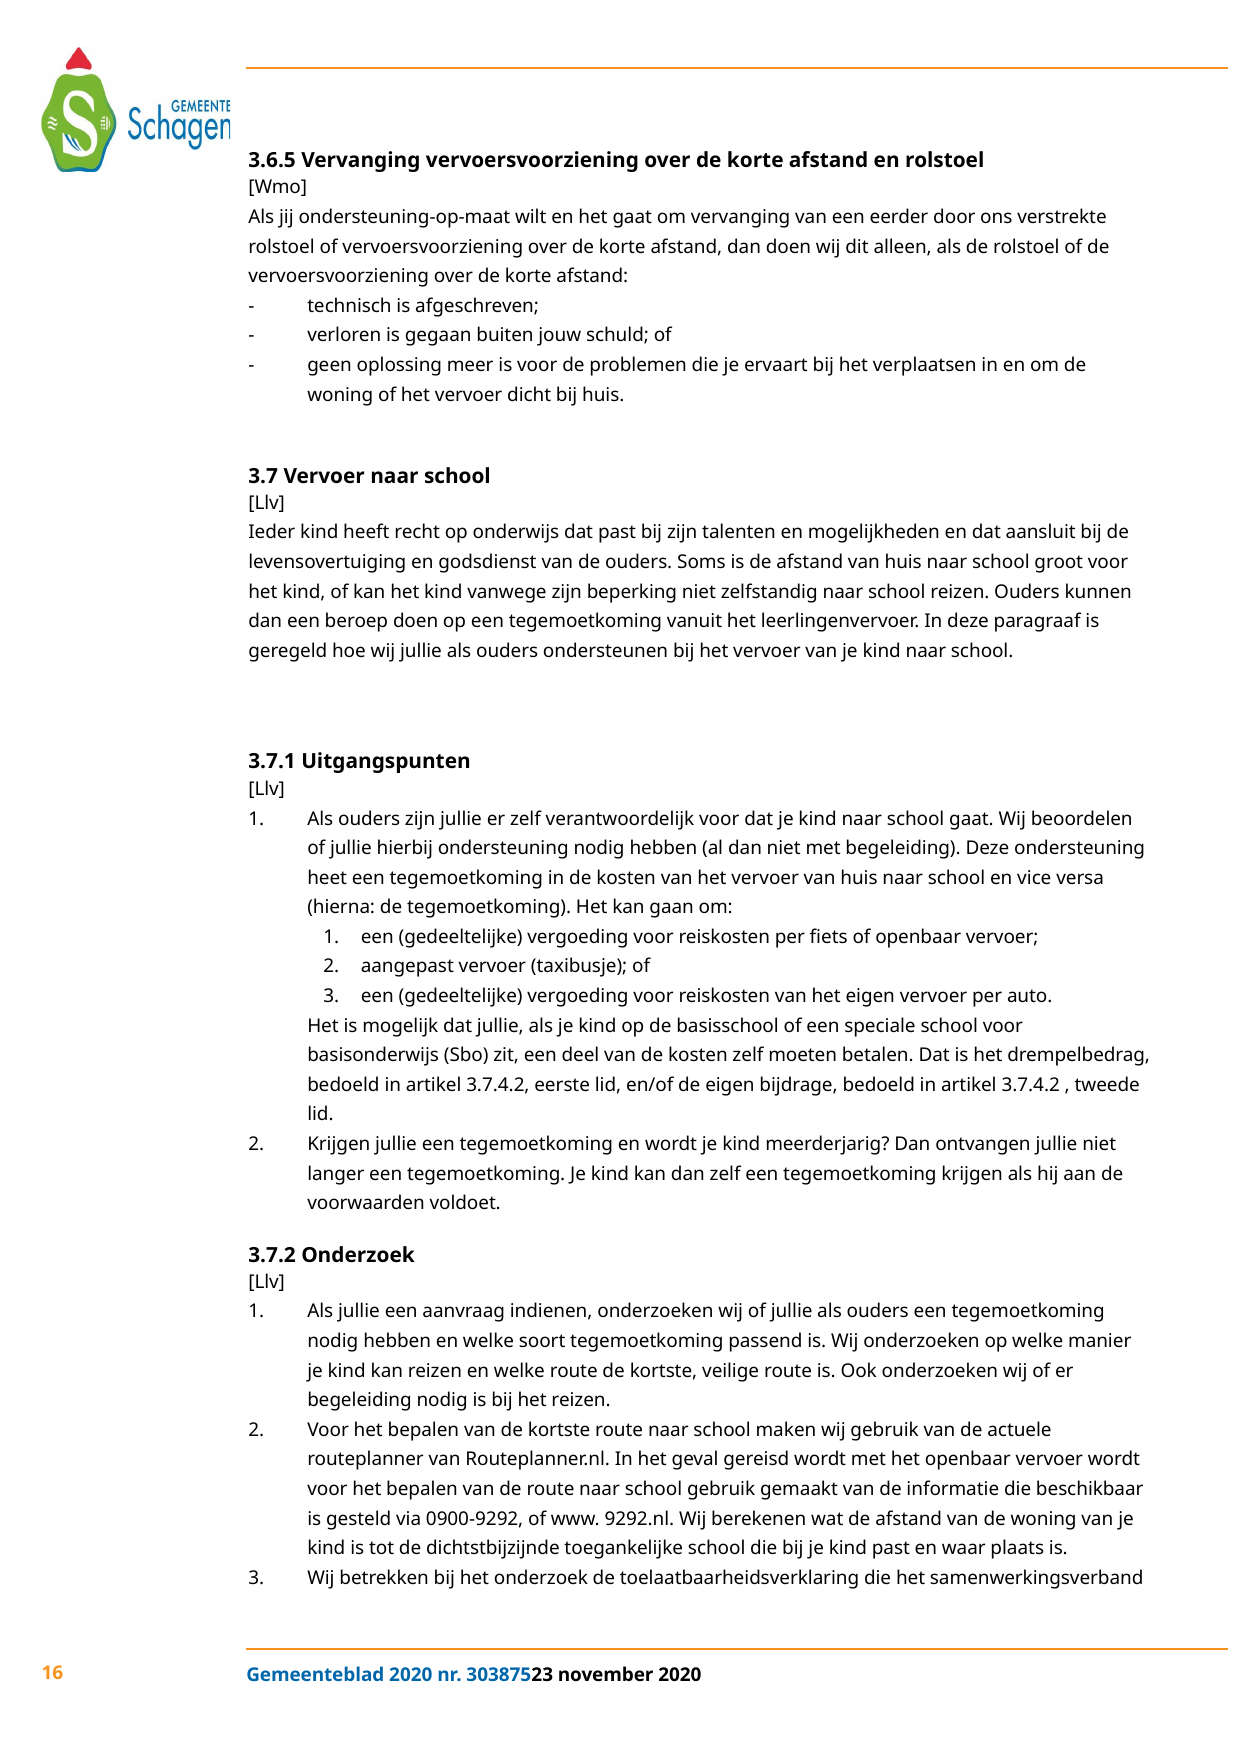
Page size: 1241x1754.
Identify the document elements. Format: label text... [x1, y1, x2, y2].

text 3.7 Vervoer naar school [248, 461, 1152, 489]
text Als jij ondersteuning-op-maat wilt en het gaat om vervanging van een eerder door ons verstrekte rolstoel of vervoersvoorziening over de korte afstand, dan doen wij dit alleen, als de rolstoel of de vervoersvoorziening over de korte afstand: [248, 203, 1152, 288]
list aangepast vervoer (taxibusje); of [323, 953, 1152, 978]
list verloren is gegaan buiten jouw schuld; of [248, 322, 1152, 347]
list geen oplossing meer is voor de problemen die je ervaart bij het verplaatsen in en om de woning of het vervoer dicht bij huis. [248, 351, 1152, 406]
list Wij betrekken bij het onderzoek de toelaatbaarheidsverklaring die het samenwerkingsverband [248, 1564, 1152, 1590]
text [Llv] [248, 775, 1152, 801]
list een (gedeeltelijke) vergoeding voor reiskosten per fiets of openbaar vervoer; [323, 923, 1152, 949]
list Krijgen jullie een tegemoetkoming en wordt je kind meerderjarig? Dan ontvangen jullie niet langer een tegemoetkoming. Je kind kan dan zelf een tegemoetkoming krijgen als hij aan de voorwaarden voldoet. [248, 1130, 1152, 1215]
list Het is mogelijk dat jullie, als je kind op de basisschool of een speciale school voor basisonderwijs (Sbo) zit, een deel van de kosten zelf moeten betalen. Dat is het drempelbedrag, bedoeld in artikel 3.7.4.2, eerste lid, en/of de eigen bijdrage, bedoeld in artikel 3.7.4.2 , tweede lid. [248, 1012, 1152, 1126]
text 3.7.2 Onderzoek [248, 1240, 1152, 1268]
text [Llv] [248, 489, 1152, 515]
text [Wmo] [248, 174, 1152, 199]
text [Llv] [248, 1268, 1152, 1294]
list Als ouders zijn jullie er zelf verantwoordelijk voor dat je kind naar school gaat. Wij beoordelen of jullie hierbij ondersteuning nodig hebben (al dan niet met begeleiding). Deze ondersteuning heet een tegemoetkoming in de kosten van het vervoer van huis naar school en vice versa (hierna: de tegemoetkoming). Het kan gaan om: [248, 805, 1152, 919]
list een (gedeeltelijke) vergoeding voor reiskosten van het eigen vervoer per auto. [323, 982, 1152, 1008]
picture [41, 47, 231, 172]
list Voor het bepalen van de kortste route naar school maken wij gebruik van de actuele routeplanner van Routeplanner.nl. In het geval gereisd wordt met het openbaar vervoer wordt voor het bepalen van de route naar school gebruik gemaakt van de informatie die beschikbaar is gesteld via 0900-9292, of www. 9292.nl. Wij berekenen wat de afstand van de woning van je kind is tot de dichtstbijzijnde toegankelijke school die bij je kind past en waar plaats is. [248, 1416, 1152, 1560]
text 3.7.1 Uitgangspunten [248, 747, 1152, 775]
text Ieder kind heeft recht op onderwijs dat past bij zijn talenten en mogelijkheden en dat aansluit bij de levensovertuiging en godsdienst van de ouders. Soms is de afstand van huis naar school groot voor het kind, of kan het kind vanwege zijn beperking niet zelfstandig naar school reizen. Ouders kunnen dan een beroep doen op een tegemoetkoming vanuit het leerlingenvervoer. In deze paragraaf is geregeld hoe wij jullie als ouders ondersteunen bij het vervoer van je kind naar school. [248, 519, 1152, 663]
list Als jullie een aanvraag indienen, onderzoeken wij of jullie als ouders een tegemoetkoming nodig hebben en welke soort tegemoetkoming passend is. Wij onderzoeken op welke manier je kind kan reizen en welke route de kortste, veilige route is. Ook onderzoeken wij of er begeleiding nodig is bij het reizen. [248, 1298, 1152, 1412]
text 3.6.5 Vervanging vervoersvoorziening over de korte afstand en rolstoel [248, 145, 1152, 174]
list technisch is afgeschreven; [248, 292, 1152, 318]
